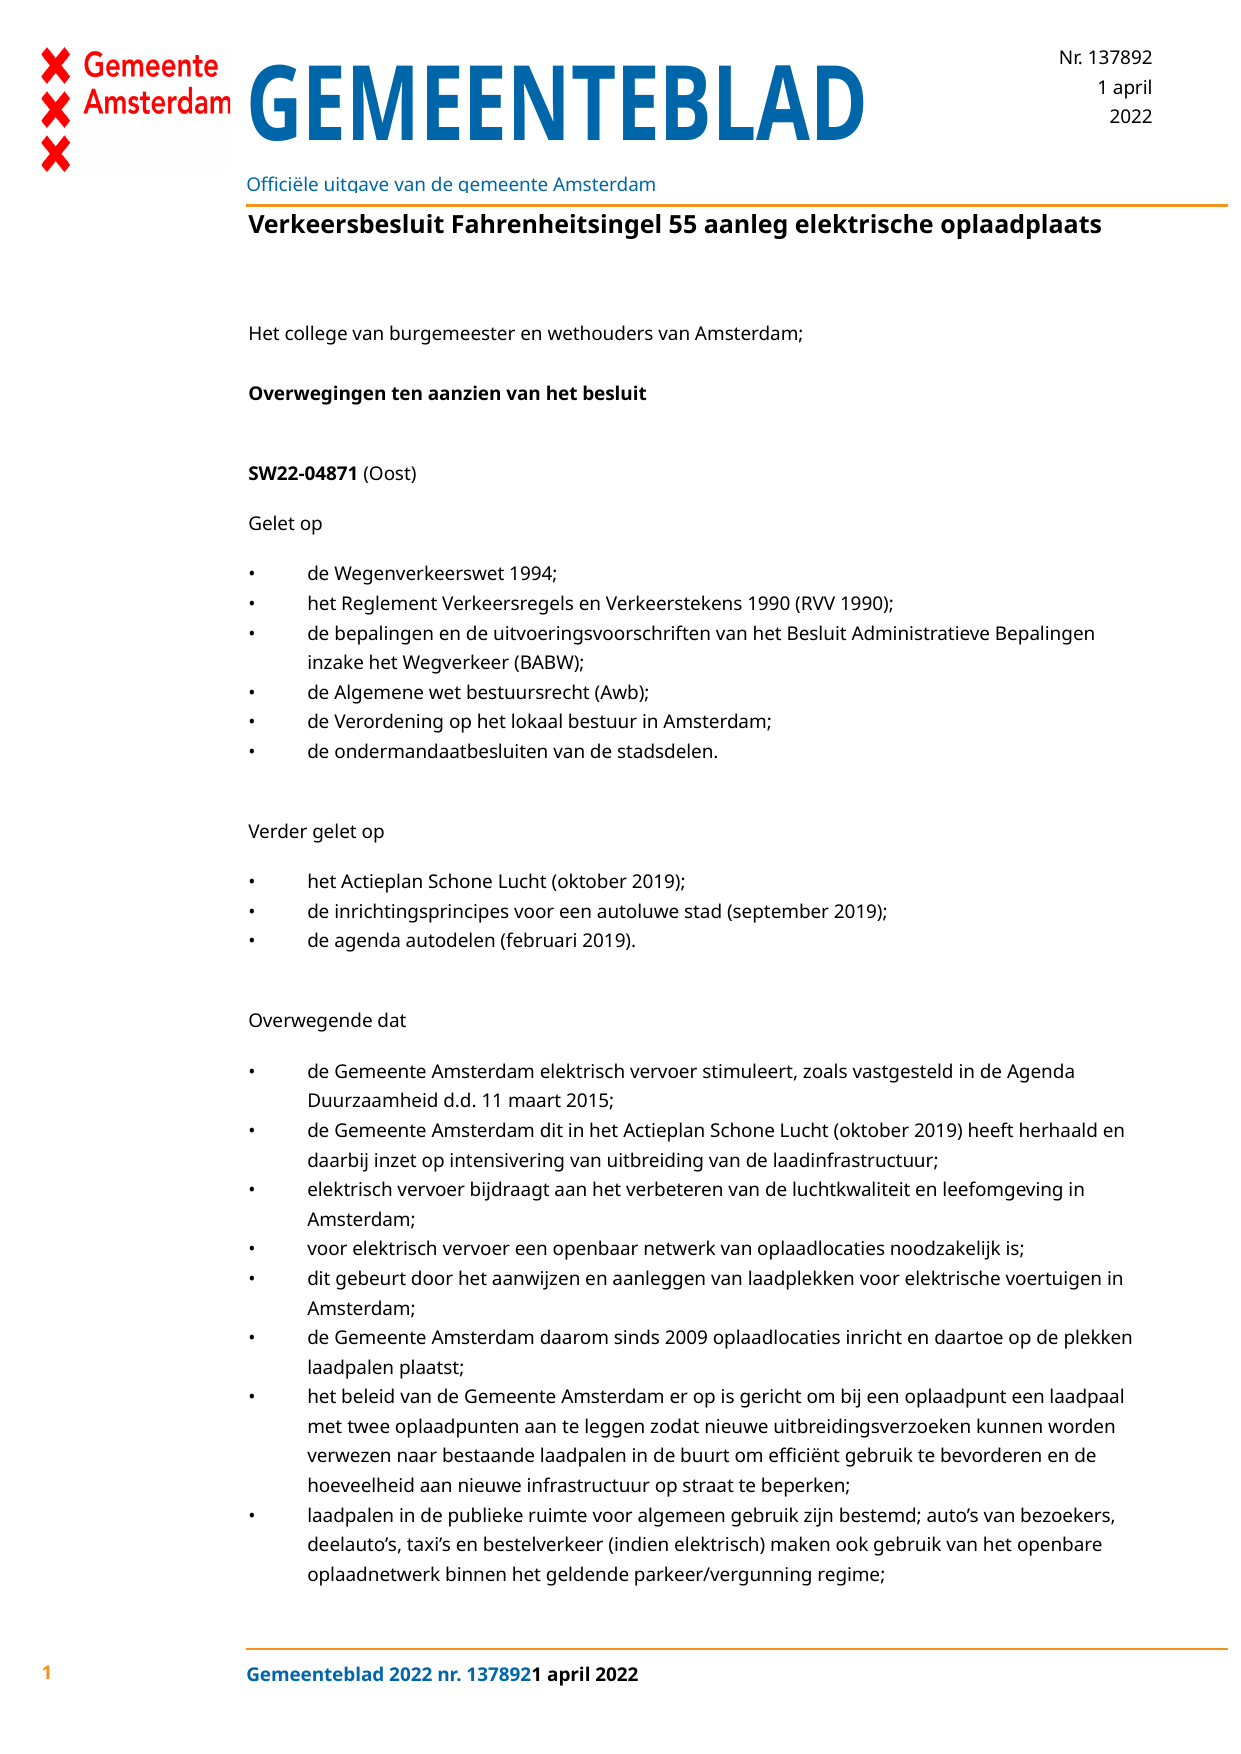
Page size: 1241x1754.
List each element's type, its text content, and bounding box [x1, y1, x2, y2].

text Verder gelet op [248, 818, 1152, 844]
list de Gemeente Amsterdam dit in het Actieplan Schone Lucht (oktober 2019) heeft herhaald en daarbij inzet op intensivering van uitbreiding van de laadinfrastructuur; [248, 1117, 1152, 1173]
text Verkeersbesluit Fahrenheitsingel 55 aanleg elektrische oplaadplaats [248, 207, 1152, 241]
list de inrichtingsprincipes voor een autoluwe stad (september 2019); [248, 898, 1152, 924]
list het beleid van de Gemeente Amsterdam er op is gericht om bij een oplaadpunt een laadpaal met twee oplaadpunten aan te leggen zodat nieuwe uitbreidingsverzoeken kunnen worden verwezen naar bestaande laadpalen in de buurt om efficiënt gebruik te bevorderen en de hoeveelheid aan nieuwe infrastructuur op straat te beperken; [248, 1383, 1152, 1498]
list de agenda autodelen (februari 2019). [248, 928, 1152, 953]
list laadpalen in de publieke ruimte voor algemeen gebruik zijn bestemd; auto’s van bezoekers, deelauto’s, taxi’s en bestelverkeer (indien elektrisch) maken ook gebruik van het openbare oplaadnetwerk binnen het geldende parkeer/vergunning regime; [248, 1502, 1152, 1587]
list de Verordening op het lokaal bestuur in Amsterdam; [248, 708, 1152, 734]
list de Gemeente Amsterdam elektrisch vervoer stimuleert, zoals vastgesteld in de Agenda Duurzaamheid d.d. 11 maart 2015; [248, 1058, 1152, 1113]
list dit gebeurt door het aanwijzen en aanleggen van laadplekken voor elektrische voertuigen in Amsterdam; [248, 1265, 1152, 1321]
text Gelet op [248, 510, 1152, 536]
text SW22-04871 (Oost) [248, 460, 1152, 486]
list de bepalingen en de uitvoeringsvoorschriften van het Besluit Administratieve Bepalingen inzake het Wegverkeer (BABW); [248, 620, 1152, 675]
list de Wegenverkeerswet 1994; [248, 561, 1152, 586]
picture [41, 47, 231, 172]
list de Gemeente Amsterdam daarom sinds 2009 oplaadlocaties inricht en daartoe op de plekken laadpalen plaatst; [248, 1324, 1152, 1380]
list elektrisch vervoer bijdraagt aan het verbeteren van de luchtkwaliteit en leefomgeving in Amsterdam; [248, 1176, 1152, 1232]
list de ondermandaatbesluiten van de stadsdelen. [248, 738, 1152, 764]
text Overwegende dat [248, 1008, 1152, 1033]
list het Actieplan Schone Lucht (oktober 2019); [248, 868, 1152, 894]
list het Reglement Verkeersregels en Verkeerstekens 1990 (RVV 1990); [248, 590, 1152, 616]
text Het college van burgemeester en wethouders van Amsterdam; [248, 321, 1152, 346]
list voor elektrisch vervoer een openbaar netwerk van oplaadlocaties noodzakelijk is; [248, 1236, 1152, 1261]
text Overwegingen ten aanzien van het besluit [248, 380, 1152, 406]
list de Algemene wet bestuursrecht (Awb); [248, 679, 1152, 705]
